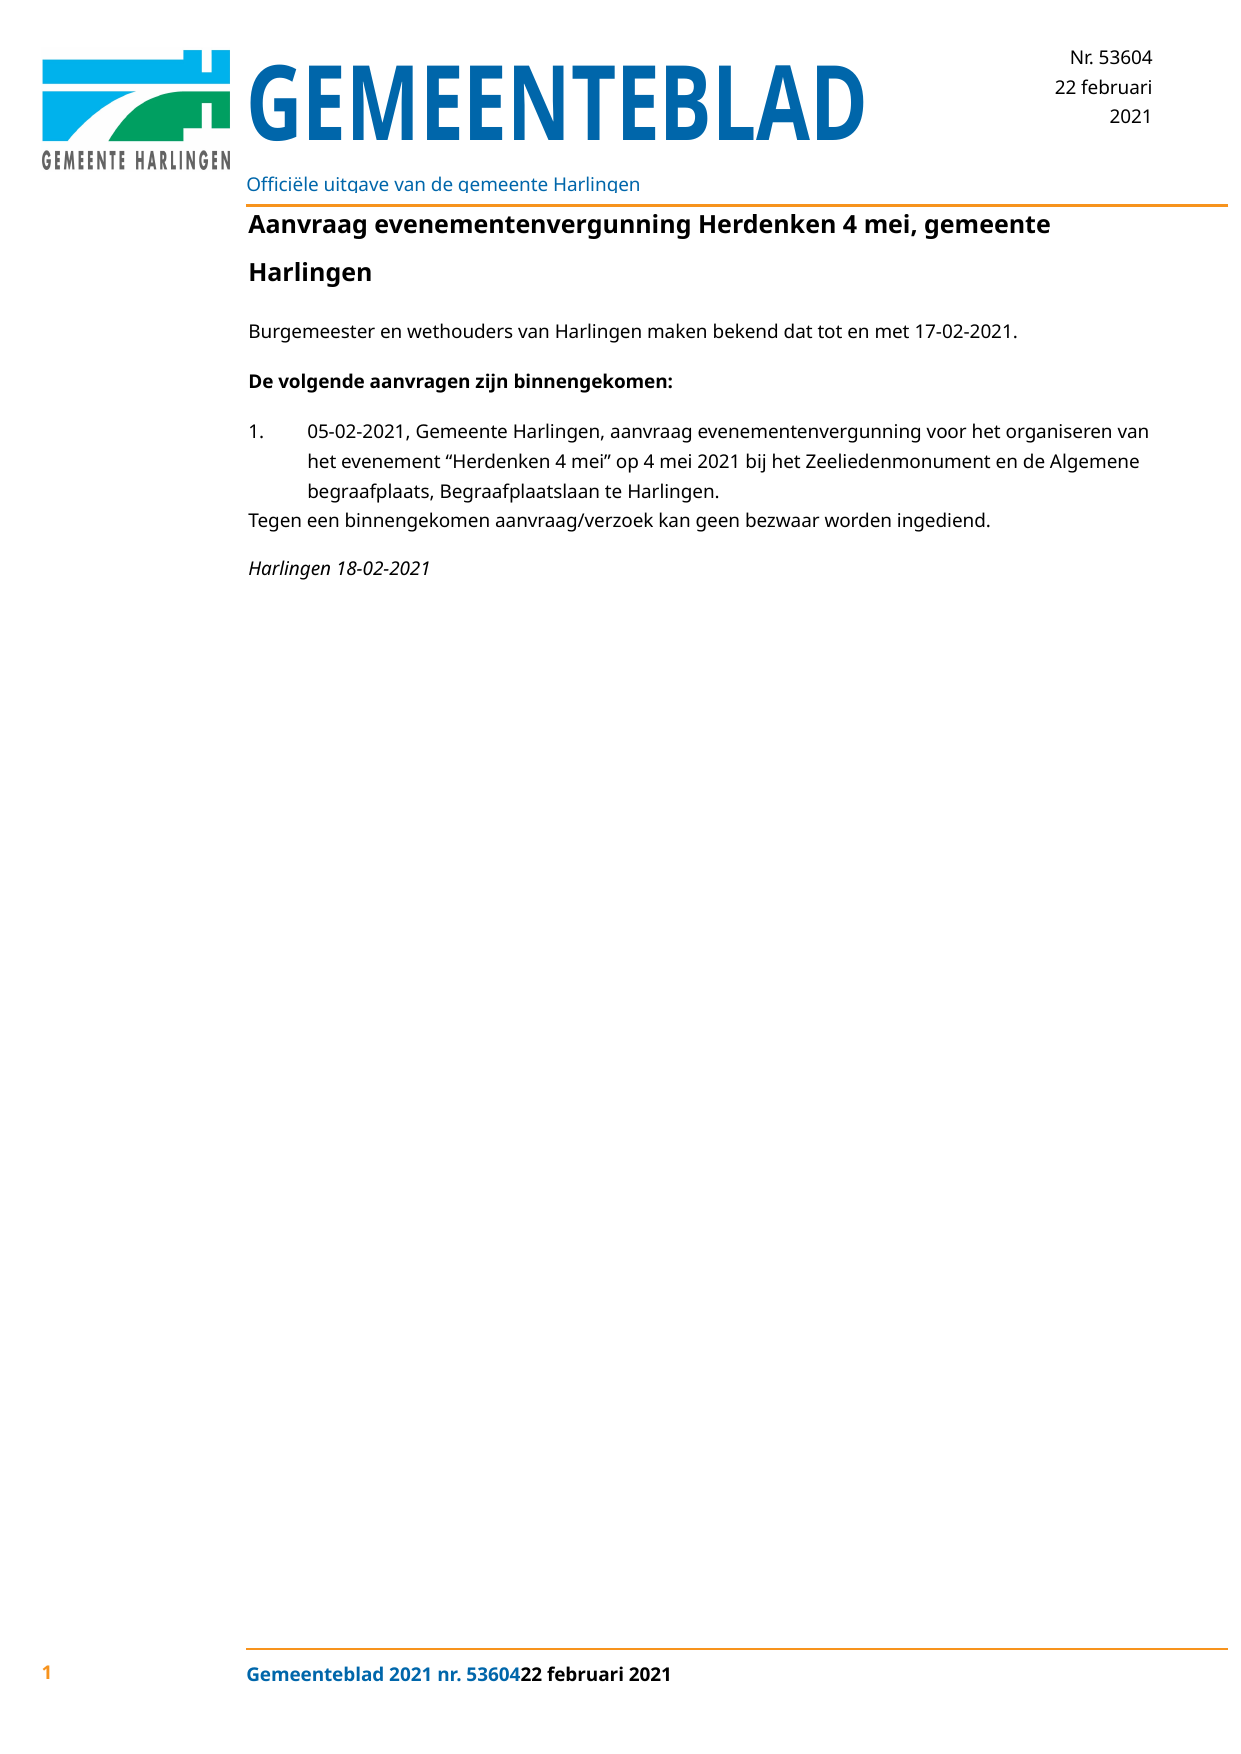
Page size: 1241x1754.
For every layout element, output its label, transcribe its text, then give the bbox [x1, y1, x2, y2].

list 05-02-2021, Gemeente Harlingen, aanvraag evenementenvergunning voor het organiseren van het evenement “Herdenken 4 mei” op 4 mei 2021 bij het Zeeliedenmonument en de Algemene begraafplaats, Begraafplaatslaan te Harlingen. [248, 419, 1152, 504]
text Harlingen 18-02-2021 [248, 555, 1152, 581]
text Tegen een binnengekomen aanvraag/verzoek kan geen bezwaar worden ingediend. [248, 507, 1152, 533]
text De volgende aanvragen zijn binnengekomen: [248, 368, 1152, 394]
picture [41, 47, 231, 172]
text Burgemeester en wethouders van Harlingen maken bekend dat tot en met 17-02-2021. [248, 318, 1152, 344]
text Aanvraag evenementenvergunning Herdenken 4 mei, gemeente Harlingen [248, 207, 1152, 288]
